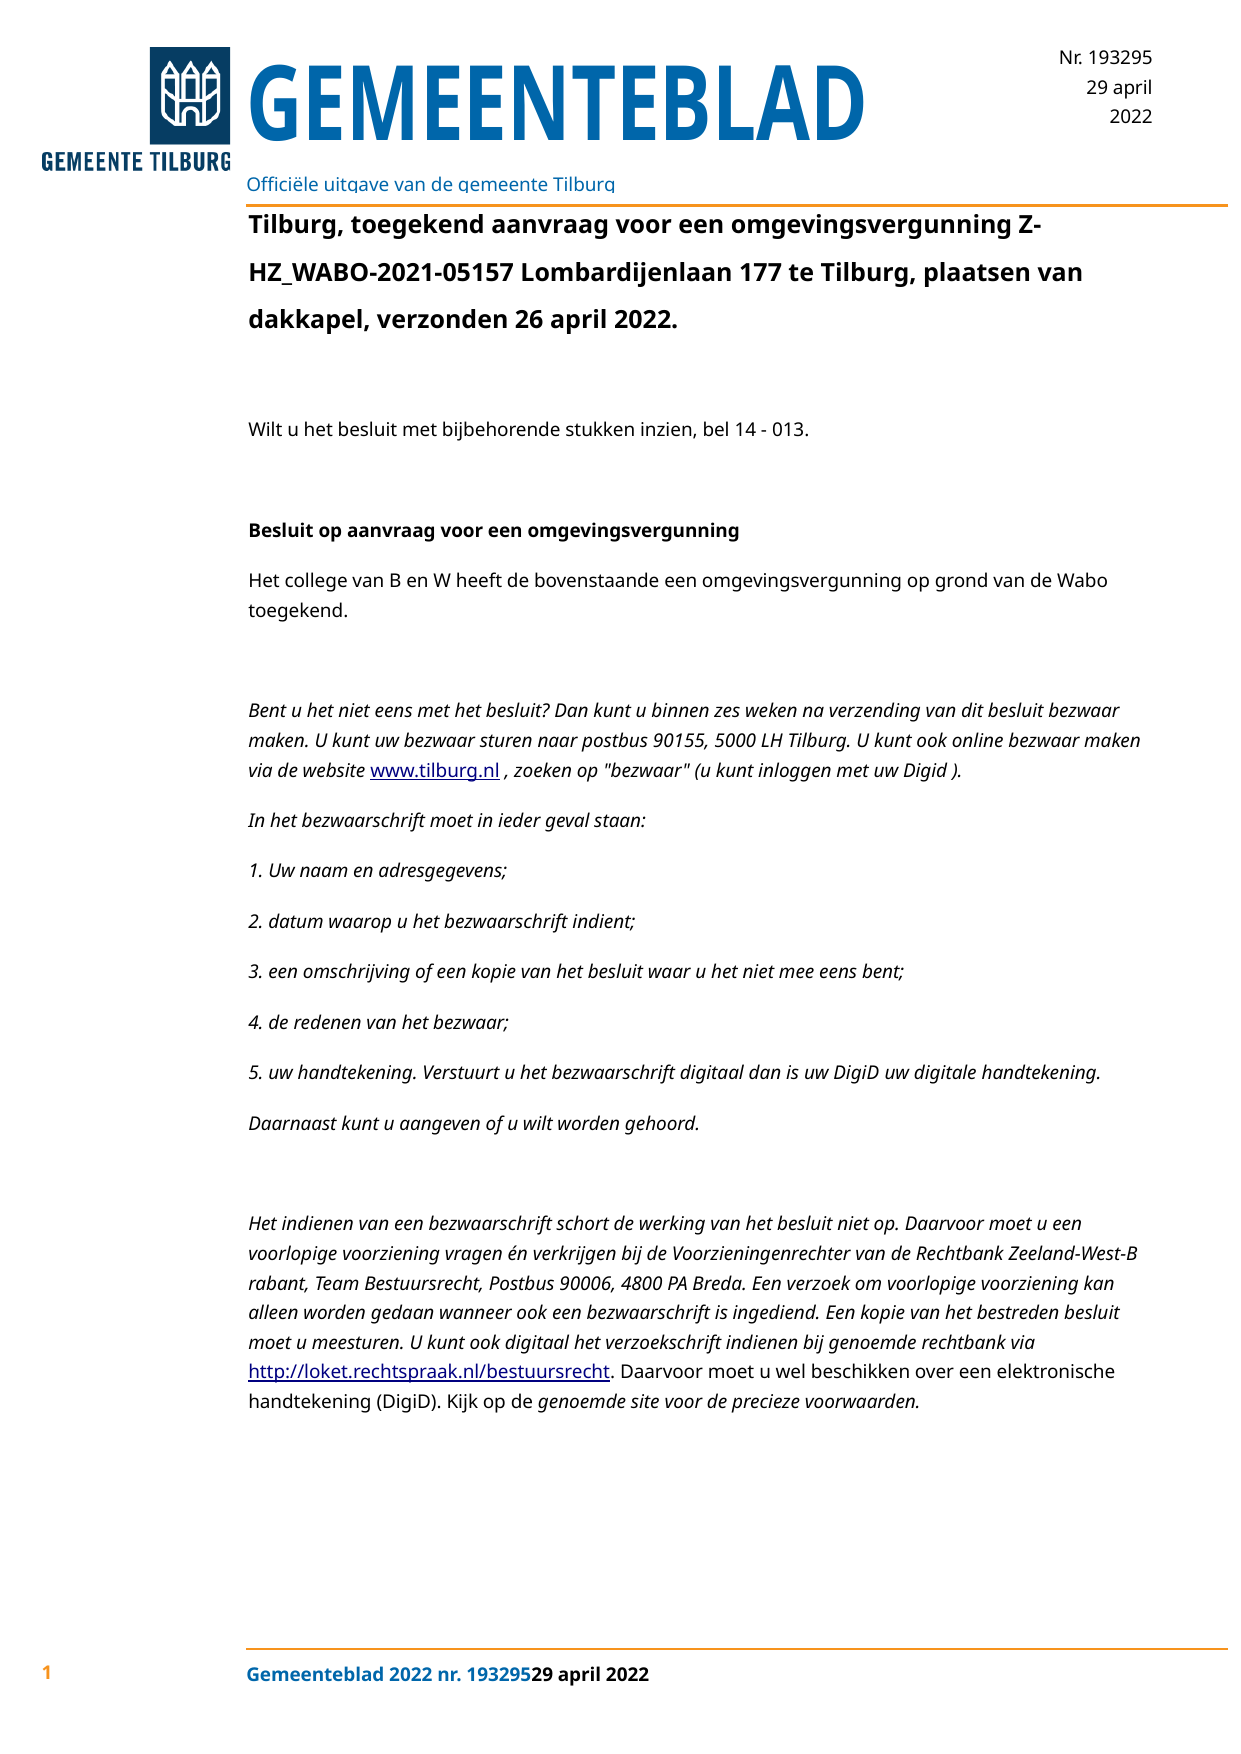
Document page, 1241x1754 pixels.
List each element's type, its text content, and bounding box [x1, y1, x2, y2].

text Besluit op aanvraag voor een omgevingsvergunning [248, 517, 1152, 542]
text 2. datum waarop u het bezwaarschrift indient; [248, 908, 1152, 934]
text 1. Uw naam en adresgegevens; [248, 858, 1152, 883]
text Het indienen van een bezwaarschrift schort de werking van het besluit niet op. Daarvoor moet u een voorlopige voorziening vragen én verkrijgen bij de Voorzieningenrechter van de Rechtbank Zeeland-West-B rabant, Team Bestuursrecht, Postbus 90006, 4800 PA Breda. Een verzoek om voorlopige voorziening kan alleen worden gedaan wanneer ook een bezwaarschrift is ingediend. Een kopie van het bestreden besluit moet u meesturen. U kunt ook digitaal het verzoekschrift indienen bij genoemde rechtbank via http://loket.rechtspraak.nl/bestuursrecht. Daarvoor moet u wel beschikken over een elektronische handtekening (DigiD). Kijk op de genoemde site voor de precieze voorwaarden. [248, 1211, 1152, 1414]
text Het college van B en W heeft de bovenstaande een omgevingsvergunning op grond van de Wabo toegekend. [248, 567, 1152, 622]
text Daarnaast kunt u aangeven of u wilt worden gehoord. [248, 1110, 1152, 1135]
text 5. uw handtekening. Verstuurt u het bezwaarschrift digitaal dan is uw DigiD uw digitale handtekening. [248, 1059, 1152, 1085]
text Tilburg, toegekend aanvraag voor een omgevingsvergunning Z-HZ_WABO-2021-05157 Lombardijenlaan 177 te Tilburg, plaatsen van dakkapel, verzonden 26 april 2022. [248, 207, 1152, 336]
text Wilt u het besluit met bijbehorende stukken inzien, bel 14 - 013. [248, 416, 1152, 442]
text 3. een omschrijving of een kopie van het besluit waar u het niet mee eens bent; [248, 958, 1152, 984]
text In het bezwaarschrift moet in ieder geval staan: [248, 807, 1152, 833]
picture [41, 47, 231, 172]
text 4. de redenen van het bezwaar; [248, 1009, 1152, 1034]
text Bent u het niet eens met het besluit? Dan kunt u binnen zes weken na verzending van dit besluit bezwaar maken. U kunt uw bezwaar sturen naar postbus 90155, 5000 LH Tilburg. U kunt ook online bezwaar maken via de website www.tilburg.nl , zoeken op "bezwaar" (u kunt inloggen met uw Digid ). [248, 698, 1152, 782]
